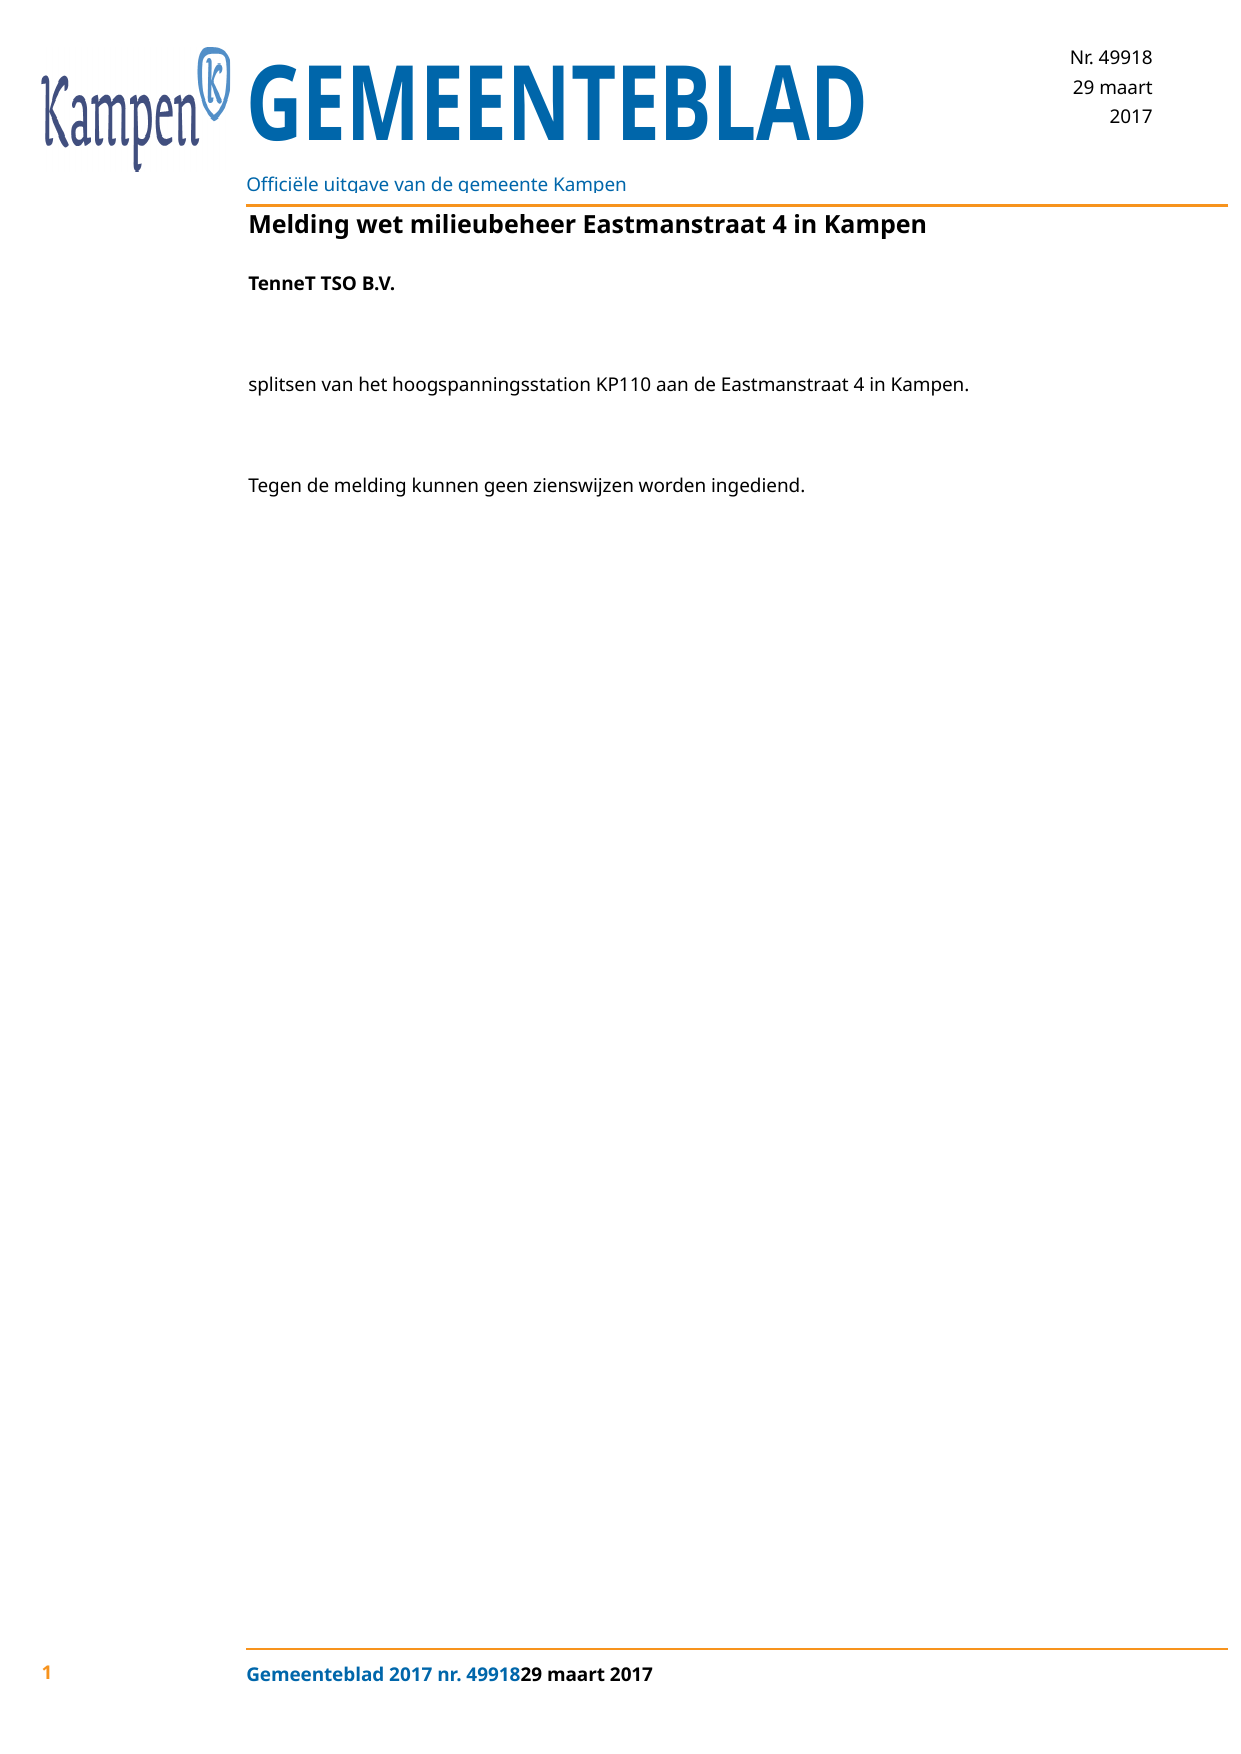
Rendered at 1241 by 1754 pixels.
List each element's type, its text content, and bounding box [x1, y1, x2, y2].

text splitsen van het hoogspanningsstation KP110 aan de Eastmanstraat 4 in Kampen. [248, 371, 1152, 397]
picture [41, 47, 231, 172]
text Tegen de melding kunnen geen zienswijzen worden ingediend. [248, 472, 1152, 498]
text TenneT TSO B.V. [248, 270, 1152, 296]
text Melding wet milieubeheer Eastmanstraat 4 in Kampen [248, 207, 1152, 241]
